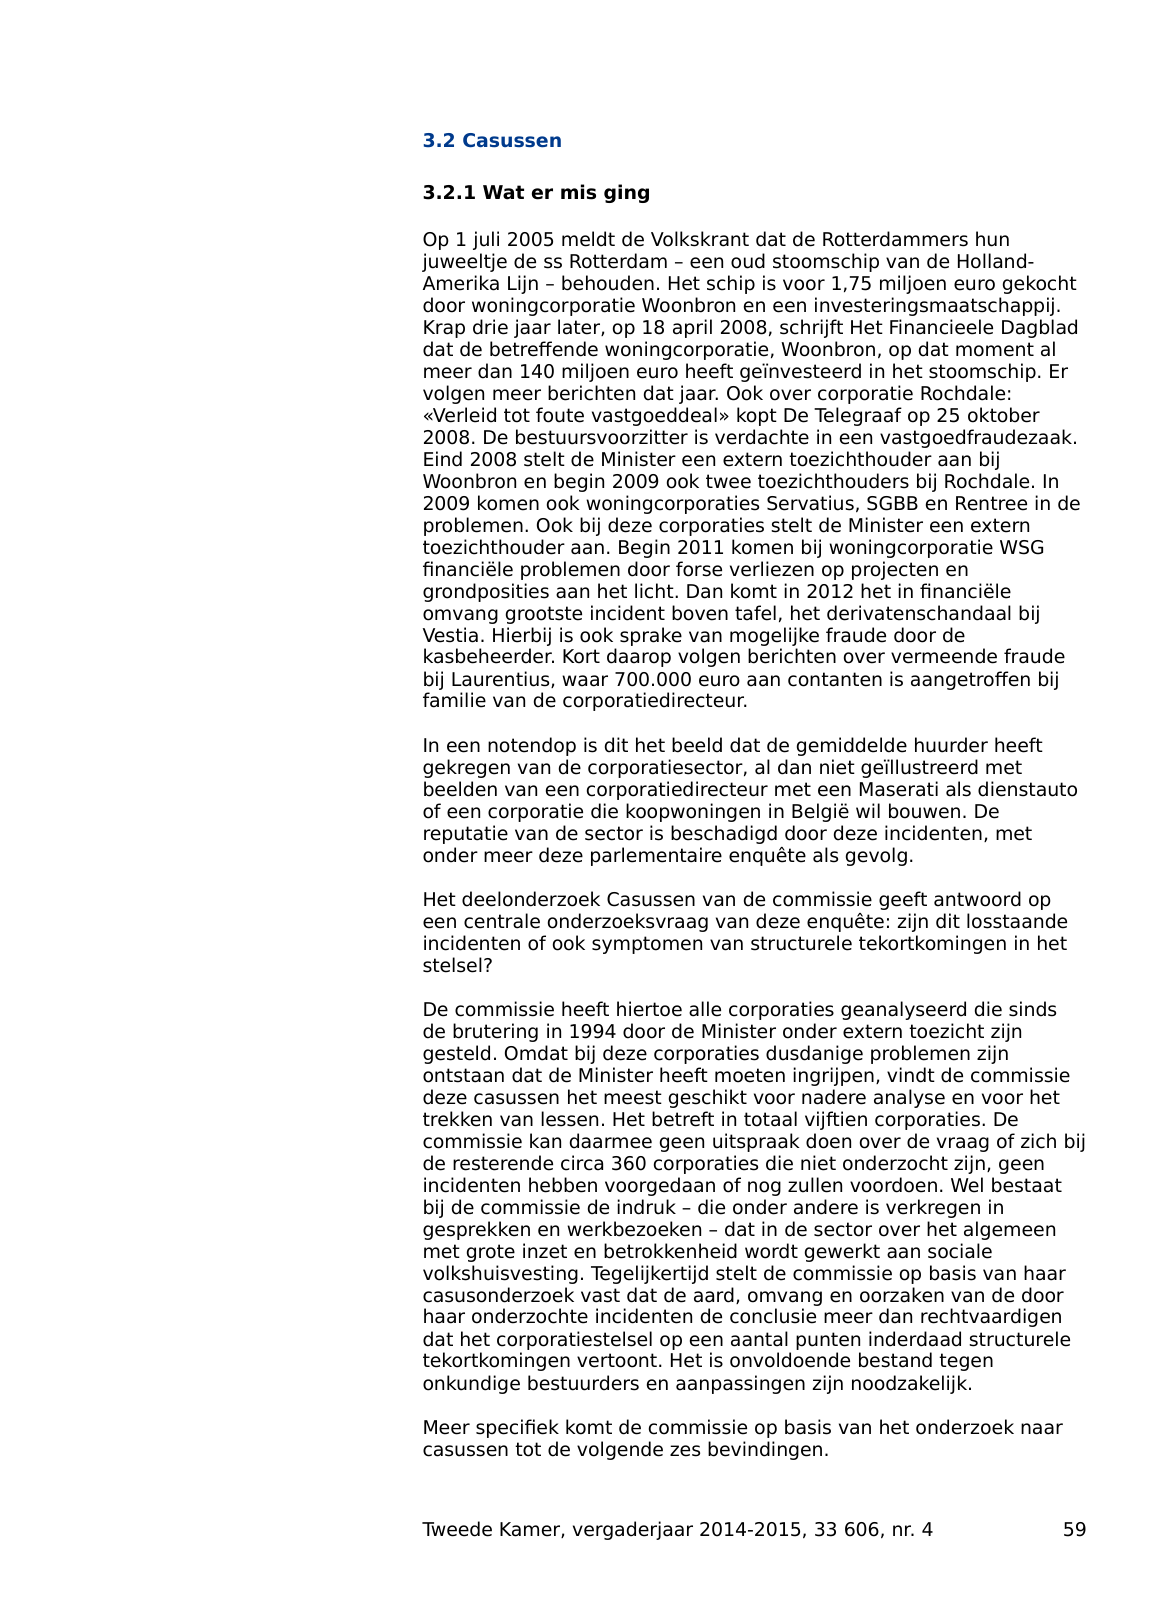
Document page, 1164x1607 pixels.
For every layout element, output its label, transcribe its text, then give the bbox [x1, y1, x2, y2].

text Het deelonderzoek Casussen van de commissie geeft antwoord op een centrale onderzoeksvraag van deze enquête: zijn dit losstaande incidenten of ook symptomen van structurele tekortkomingen in het stelsel? [422, 889, 1087, 977]
text Meer specifiek komt de commissie op basis van het onderzoek naar casussen tot de volgende zes bevindingen. [422, 1417, 1087, 1461]
text De commissie heeft hiertoe alle corporaties geanalyseerd die sinds de brutering in 1994 door de Minister onder extern toezicht zijn gesteld. Omdat bij deze corporaties dusdanige problemen zijn ontstaan dat de Minister heeft moeten ingrijpen, vindt de commissie deze casussen het meest geschikt voor nadere analyse en voor het trekken van lessen. Het betreft in totaal vijftien corporaties. De commissie kan daarmee geen uitspraak doen over de vraag of zich bij de resterende circa 360 corporaties die niet onderzocht zijn, geen incidenten hebben voorgedaan of nog zullen voordoen. Wel bestaat bij de commissie de indruk – die onder andere is verkregen in gesprekken en werkbezoeken – dat in de sector over het algemeen met grote inzet en betrokkenheid wordt gewerkt aan sociale volkshuisvesting. Tegelijkertijd stelt de commissie op basis van haar casusonderzoek vast dat de aard, omvang en oorzaken van de door haar onderzochte incidenten de conclusie meer dan rechtvaardigen dat het corporatiestelsel op een aantal punten inderdaad structurele tekortkomingen vertoont. Het is onvoldoende bestand tegen onkundige bestuurders en aanpassingen zijn noodzakelijk. [422, 999, 1087, 1394]
subtitle 3.2 Casussen [422, 130, 1087, 152]
subtitle 3.2.1 Wat er mis ging [422, 182, 1087, 204]
text Op 1 juli 2005 meldt de Volkskrant dat de Rotterdammers hun juweeltje de ss Rotterdam – een oud stoomschip van de Holland-Amerika Lijn – behouden. Het schip is voor 1,75 miljoen euro gekocht door woningcorporatie Woonbron en een investeringsmaatschappij. Krap drie jaar later, op 18 april 2008, schrijft Het Financieele Dagblad dat de betreffende woningcorporatie, Woonbron, op dat moment al meer dan 140 miljoen euro heeft geïnvesteerd in het stoomschip. Er volgen meer berichten dat jaar. Ook over corporatie Rochdale: «Verleid tot foute vastgoeddeal» kopt De Telegraaf op 25 oktober 2008. De bestuursvoorzitter is verdachte in een vastgoedfraudezaak. Eind 2008 stelt de Minister een extern toezichthouder aan bij Woonbron en begin 2009 ook twee toezichthouders bij Rochdale. In 2009 komen ook woningcorporaties Servatius, SGBB en Rentree in de problemen. Ook bij deze corporaties stelt de Minister een extern toezichthouder aan. Begin 2011 komen bij woningcorporatie WSG financiële problemen door forse verliezen op projecten en grondposities aan het licht. Dan komt in 2012 het in financiële omvang grootste incident boven tafel, het derivatenschandaal bij Vestia. Hierbij is ook sprake van mogelijke fraude door de kasbeheerder. Kort daarop volgen berichten over vermeende fraude bij Laurentius, waar 700.000 euro aan contanten is aangetroffen bij familie van de corporatiedirecteur. [422, 229, 1087, 712]
text In een notendop is dit het beeld dat de gemiddelde huurder heeft gekregen van de corporatiesector, al dan niet geïllustreerd met beelden van een corporatiedirecteur met een Maserati als dienstauto of een corporatie die koopwoningen in België wil bouwen. De reputatie van de sector is beschadigd door deze incidenten, met onder meer deze parlementaire enquête als gevolg. [422, 734, 1087, 866]
